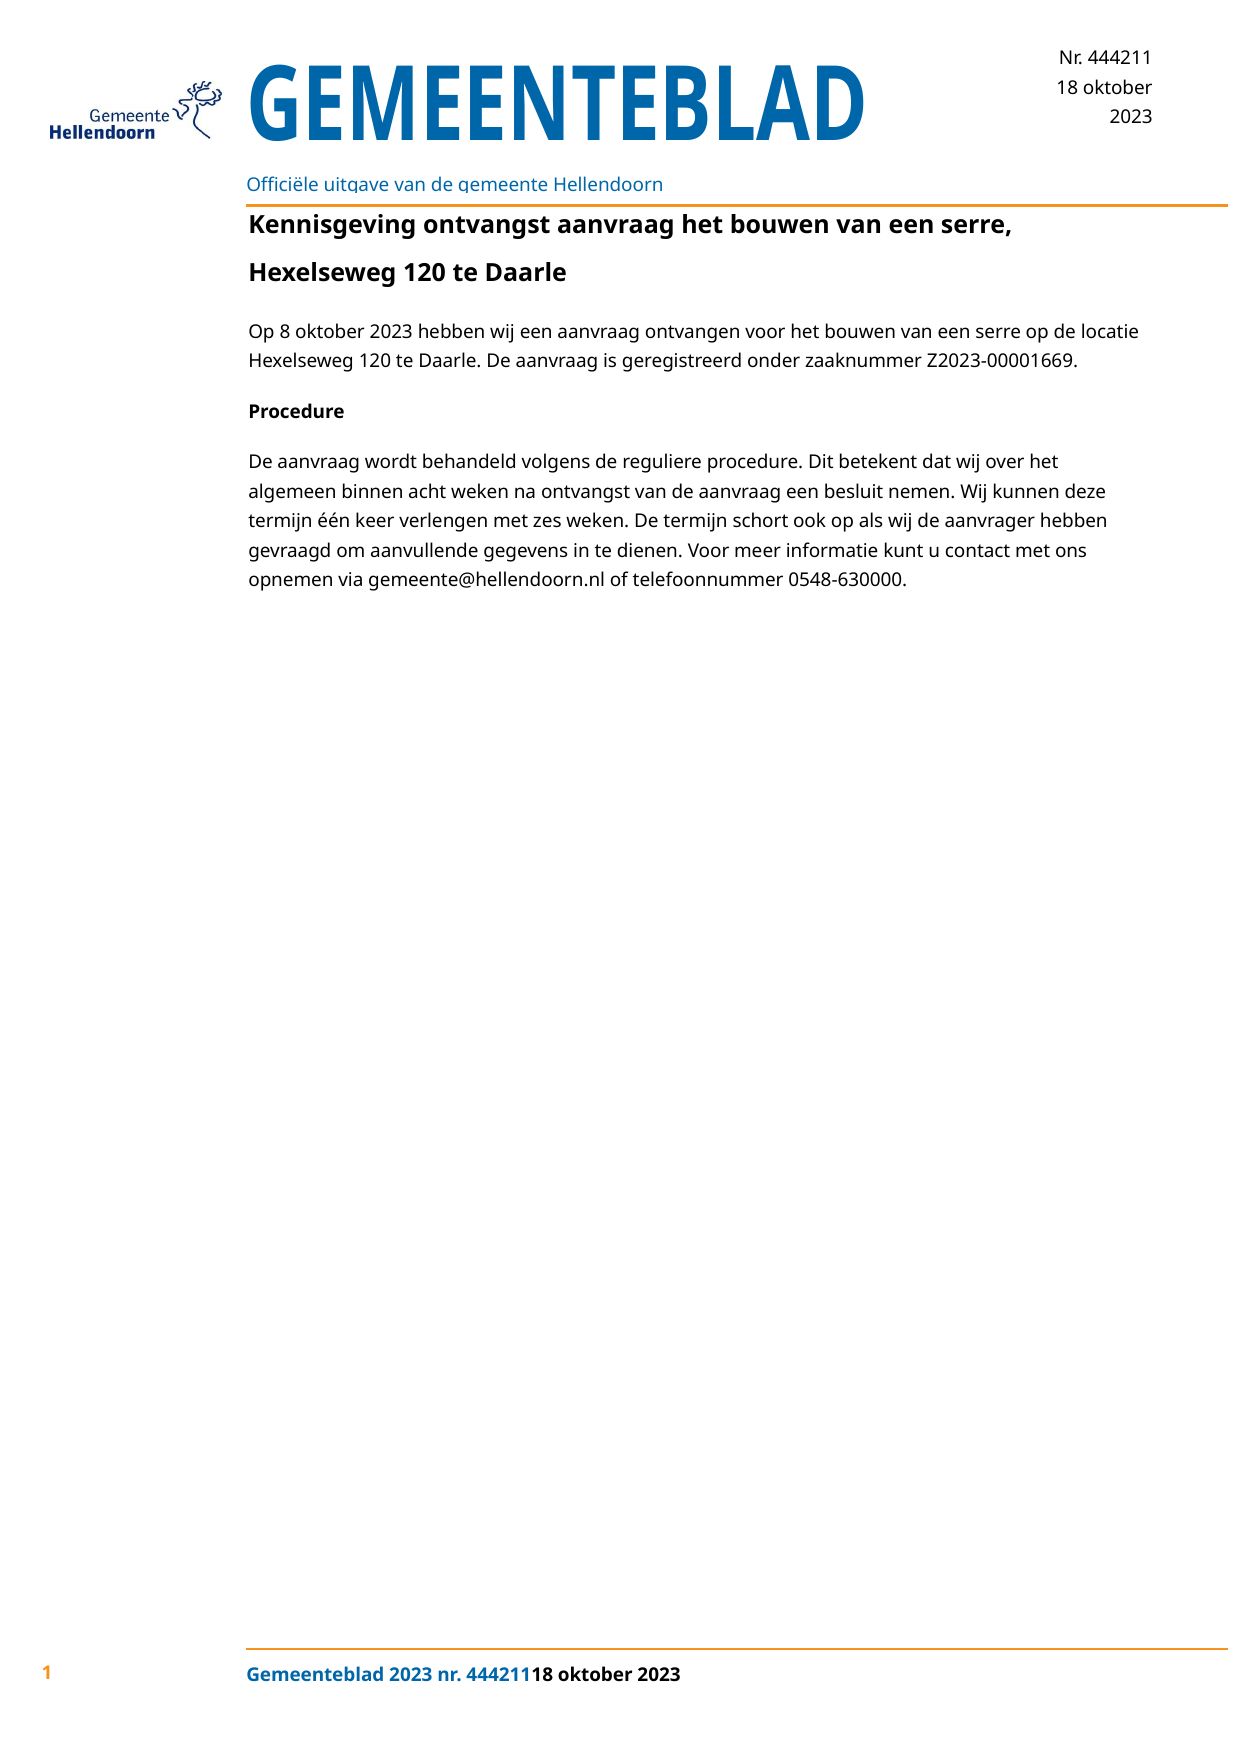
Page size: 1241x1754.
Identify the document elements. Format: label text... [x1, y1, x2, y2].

text Op 8 oktober 2023 hebben wij een aanvraag ontvangen voor het bouwen van een serre op de locatie Hexelseweg 120 te Daarle. De aanvraag is geregistreerd onder zaaknummer Z2023-00001669. [248, 318, 1152, 373]
text Kennisgeving ontvangst aanvraag het bouwen van een serre, Hexelseweg 120 te Daarle [248, 207, 1152, 288]
picture [41, 47, 231, 172]
text De aanvraag wordt behandeld volgens de reguliere procedure. Dit betekent dat wij over het algemeen binnen acht weken na ontvangst van de aanvraag een besluit nemen. Wij kunnen deze termijn één keer verlengen met zes weken. De termijn schort ook op als wij de aanvrager hebben gevraagd om aanvullende gegevens in te dienen. Voor meer informatie kunt u contact met ons opnemen via gemeente@hellendoorn.nl of telefoonnummer 0548-630000. [248, 448, 1152, 592]
text Procedure [248, 398, 1152, 424]
